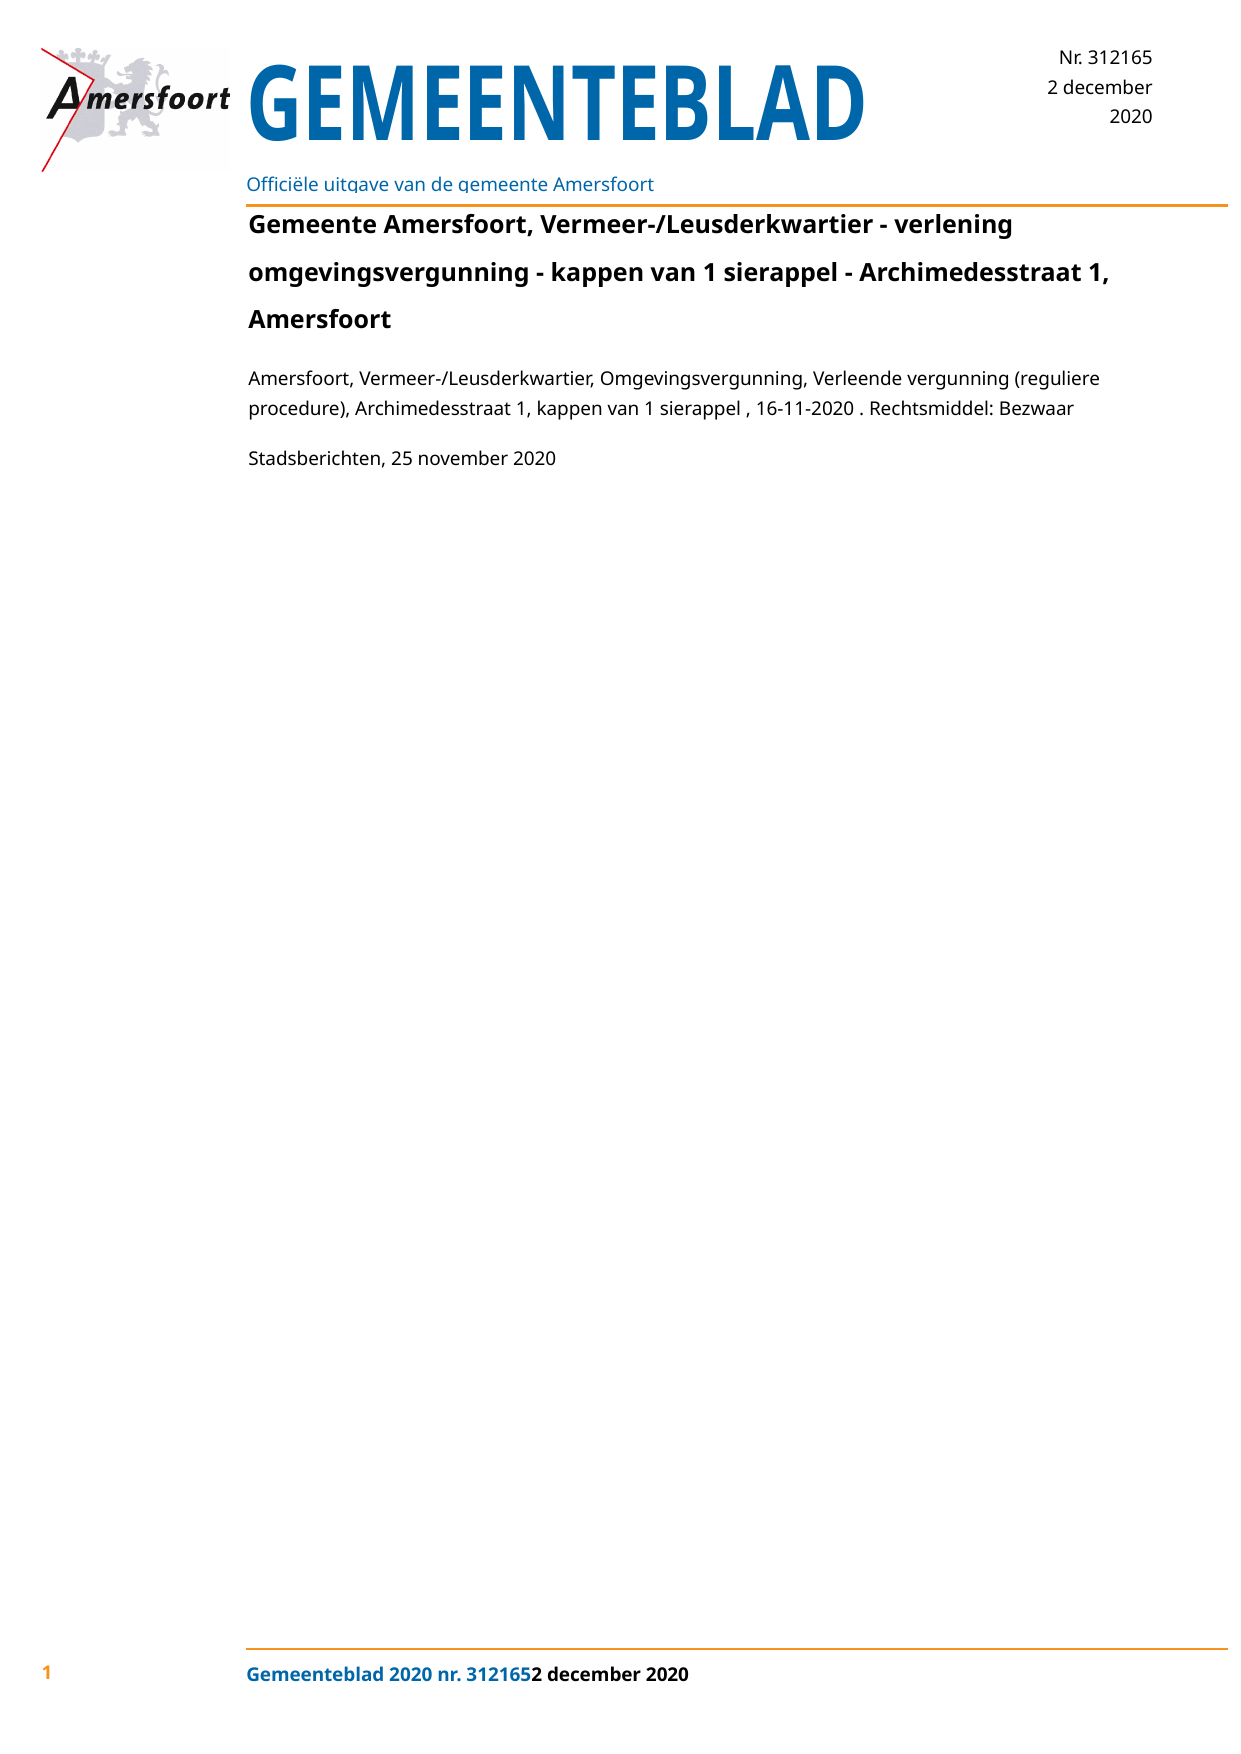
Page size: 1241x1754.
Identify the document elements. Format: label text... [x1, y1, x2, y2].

text Gemeente Amersfoort, Vermeer-/Leusderkwartier - verlening omgevingsvergunning - kappen van 1 sierappel - Archimedesstraat 1, Amersfoort [248, 207, 1152, 336]
picture [41, 47, 231, 172]
text Stadsberichten, 25 november 2020 [248, 446, 1152, 471]
text Amersfoort, Vermeer-/Leusderkwartier, Omgevingsvergunning, Verleende vergunning (reguliere procedure), Archimedesstraat 1, kappen van 1 sierappel , 16-11-2020 . Rechtsmiddel: Bezwaar [248, 366, 1152, 421]
